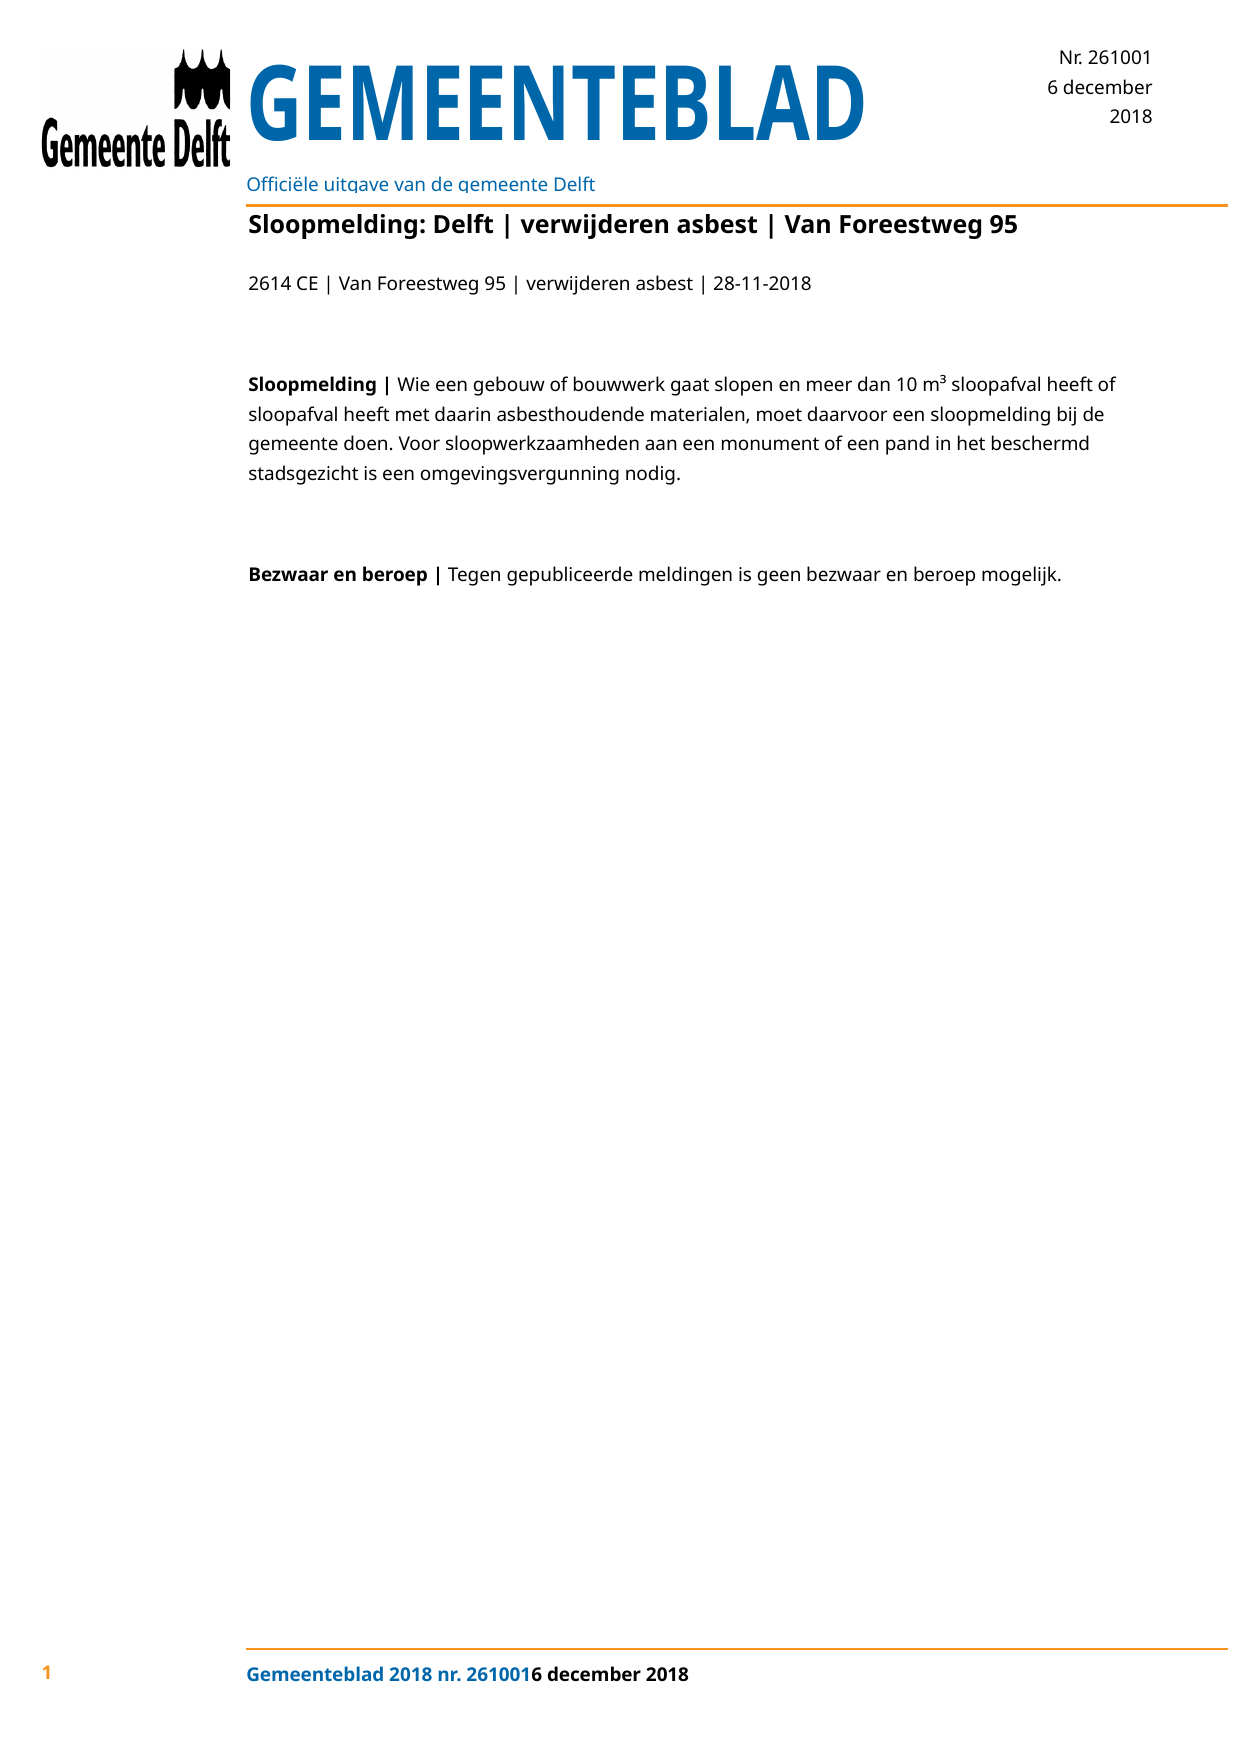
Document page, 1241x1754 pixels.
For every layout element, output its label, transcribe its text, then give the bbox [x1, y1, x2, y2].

picture [41, 47, 231, 172]
text 2614 CE | Van Foreestweg 95 | verwijderen asbest | 28-11-2018 [248, 270, 1152, 296]
text Bezwaar en beroep | Tegen gepubliceerde meldingen is geen bezwaar en beroep mogelijk. [248, 561, 1152, 586]
text Sloopmelding: Delft | verwijderen asbest | Van Foreestweg 95 [248, 207, 1152, 241]
text Sloopmelding | Wie een gebouw of bouwwerk gaat slopen en meer dan 10 m³ sloopafval heeft of sloopafval heeft met daarin asbesthoudende materialen, moet daarvoor een sloopmelding bij de gemeente doen. Voor sloopwerkzaamheden aan een monument of een pand in het beschermd stadsgezicht is een omgevingsvergunning nodig. [248, 371, 1152, 486]
